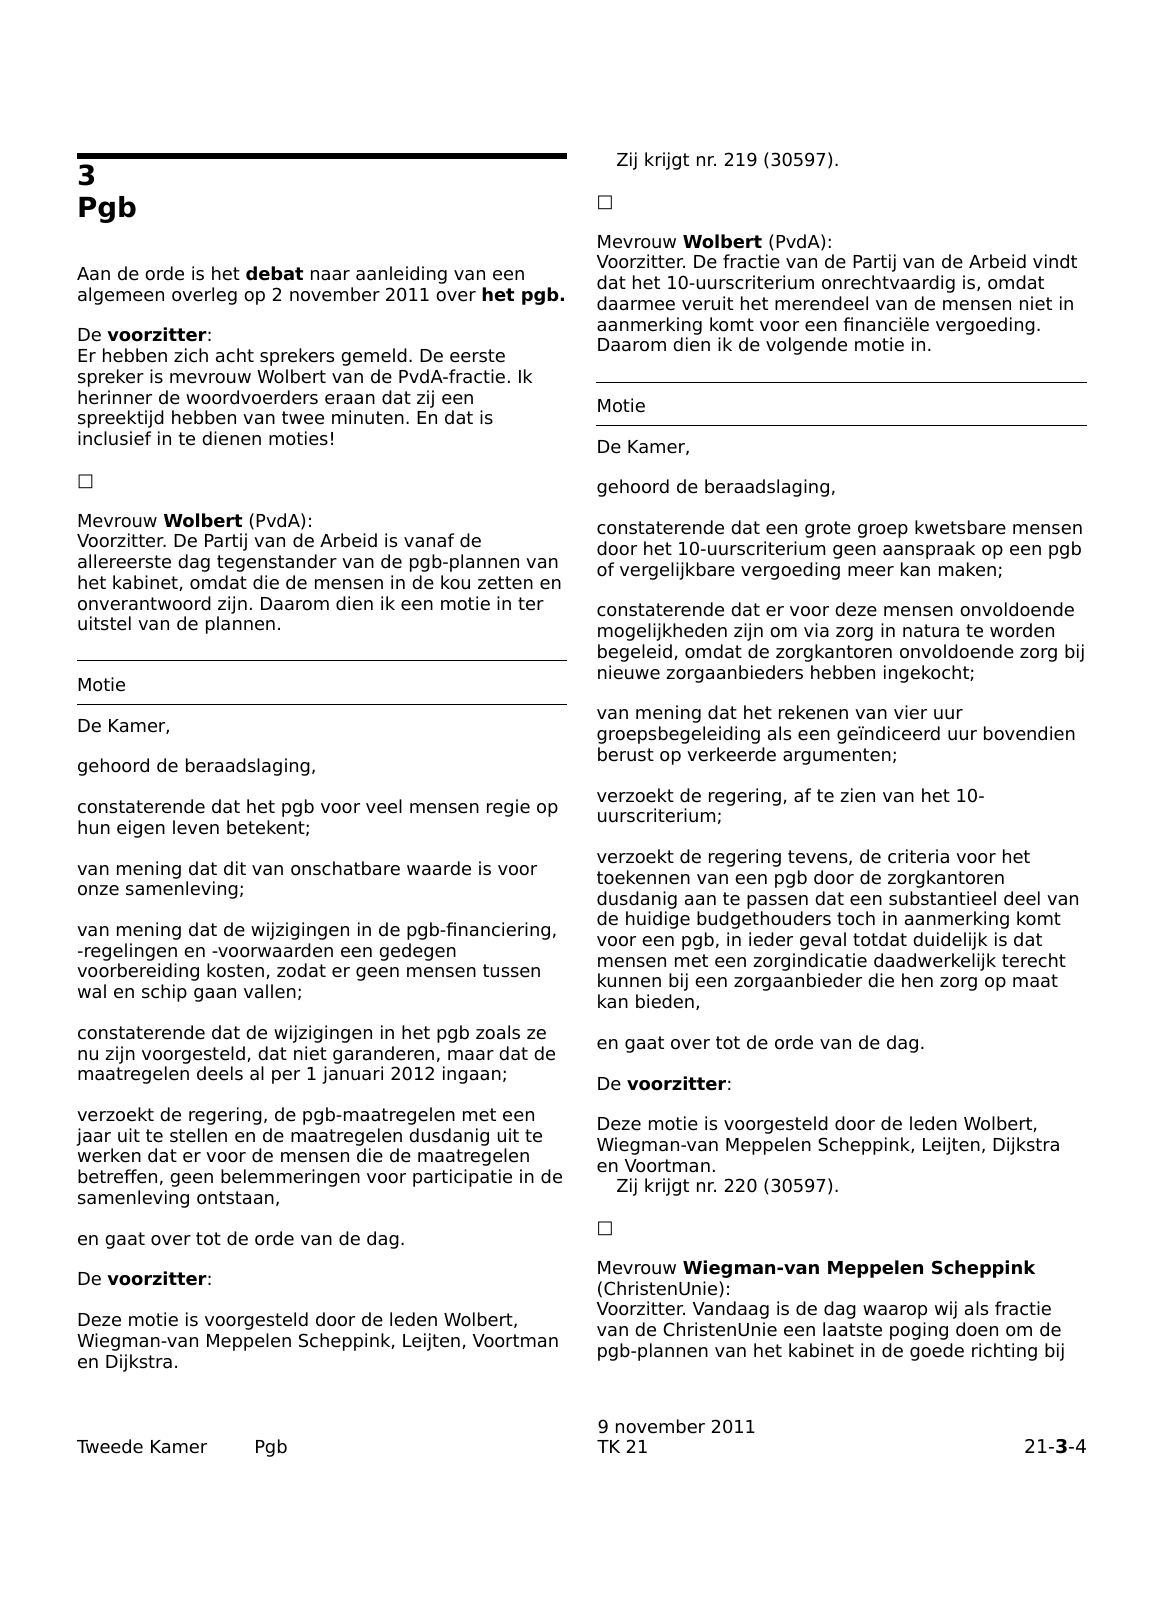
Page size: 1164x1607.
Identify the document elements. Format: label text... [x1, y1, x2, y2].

text Motie [77, 675, 567, 695]
text Motie [596, 396, 1087, 417]
text Mevrouw Wolbert (PvdA): [77, 510, 567, 531]
text verzoekt de regering, af te zien van het 10-uurscriterium; [596, 785, 1087, 827]
text De voorzitter: [77, 1269, 567, 1290]
text De Kamer, [77, 715, 567, 736]
text Voorzitter. De fractie van de Partij van de Arbeid vindt dat het 10-uurscriterium onrechtvaardig is, omdat daarmee veruit het merendeel van de mensen niet in aanmerking komt voor een financiële vergoeding. Daarom dien ik de volgende motie in. [596, 252, 1087, 356]
text gehoord de beraadslaging, [77, 756, 567, 777]
text en gaat over tot de orde van de dag. [77, 1228, 567, 1249]
text constaterende dat de wijzigingen in het pgb zoals ze nu zijn voorgesteld, dat niet garanderen, maar dat de maatregelen deels al per 1 januari 2012 ingaan; [77, 1023, 567, 1085]
text Deze motie is voorgesteld door de leden Wolbert, Wiegman-van Meppelen Scheppink, Leijten, Voortman en Dijkstra. [77, 1310, 567, 1372]
text Zij krijgt nr. 220 (30597). [596, 1176, 1087, 1197]
text Voorzitter. De Partij van de Arbeid is vanaf de allereerste dag tegenstander van de pgb-plannen van het kabinet, omdat die de mensen in de kou zetten en onverantwoord zijn. Daarom dien ik een motie in ter uitstel van de plannen. [77, 531, 567, 635]
text van mening dat de wijzigingen in de pgb-financiering, -regelingen en -voorwaarden een gedegen voorbereiding kosten, zodat er geen mensen tussen wal en schip gaan vallen; [77, 920, 567, 1003]
text Deze motie is voorgesteld door de leden Wolbert, Wiegman-van Meppelen Scheppink, Leijten, Dijkstra en Voortman. [596, 1114, 1087, 1176]
text en gaat over tot de orde van de dag. [596, 1033, 1087, 1053]
text De Kamer, [596, 437, 1087, 457]
text constaterende dat het pgb voor veel mensen regie op hun eigen leven betekent; [77, 797, 567, 838]
text Mevrouw Wolbert (PvdA): [596, 232, 1087, 252]
text van mening dat het rekenen van vier uur groepsbegeleiding als een geïndiceerd uur bovendien berust op verkeerde argumenten; [596, 703, 1087, 765]
text constaterende dat er voor deze mensen onvoldoende mogelijkheden zijn om via zorg in natura te worden begeleid, omdat de zorgkantoren onvoldoende zorg bij nieuwe zorgaanbieders hebben ingekocht; [596, 600, 1087, 683]
text Aan de orde is het debat naar aanleiding van een algemeen overleg op 2 november 2011 over het pgb. [77, 264, 567, 305]
text □ [596, 191, 1087, 212]
text □ [77, 470, 567, 490]
text Mevrouw Wiegman-van Meppelen Scheppink (ChristenUnie): [596, 1258, 1087, 1299]
text De voorzitter: [77, 325, 567, 346]
text Er hebben zich acht sprekers gemeld. De eerste spreker is mevrouw Wolbert van de PvdA-fractie. Ik herinner de woordvoerders eraan dat zij een spreektijd hebben van twee minuten. En dat is inclusief in te dienen moties! [77, 346, 567, 450]
text □ [596, 1217, 1087, 1238]
title 3 Pgb [77, 159, 567, 224]
text De voorzitter: [596, 1073, 1087, 1094]
text constaterende dat een grote groep kwetsbare mensen door het 10-uurscriterium geen aanspraak op een pgb of vergelijkbare vergoeding meer kan maken; [596, 518, 1087, 580]
text Voorzitter. Vandaag is de dag waarop wij als fractie van de ChristenUnie een laatste poging doen om de pgb-plannen van het kabinet in de goede richting bij [596, 1299, 1087, 1361]
text gehoord de beraadslaging, [596, 477, 1087, 498]
text Zij krijgt nr. 219 (30597). [596, 150, 1087, 171]
text verzoekt de regering tevens, de criteria voor het toekennen van een pgb door de zorgkantoren dusdanig aan te passen dat een substantieel deel van de huidige budgethouders toch in aanmerking komt voor een pgb, in ieder geval totdat duidelijk is dat mensen met een zorgindicatie daadwerkelijk terecht kunnen bij een zorgaanbieder die hen zorg op maat kan bieden, [596, 847, 1087, 1013]
text verzoekt de regering, de pgb-maatregelen met een jaar uit te stellen en de maatregelen dusdanig uit te werken dat er voor de mensen die de maatregelen betreffen, geen belemmeringen voor participatie in de samenleving ontstaan, [77, 1105, 567, 1208]
text van mening dat dit van onschatbare waarde is voor onze samenleving; [77, 858, 567, 900]
